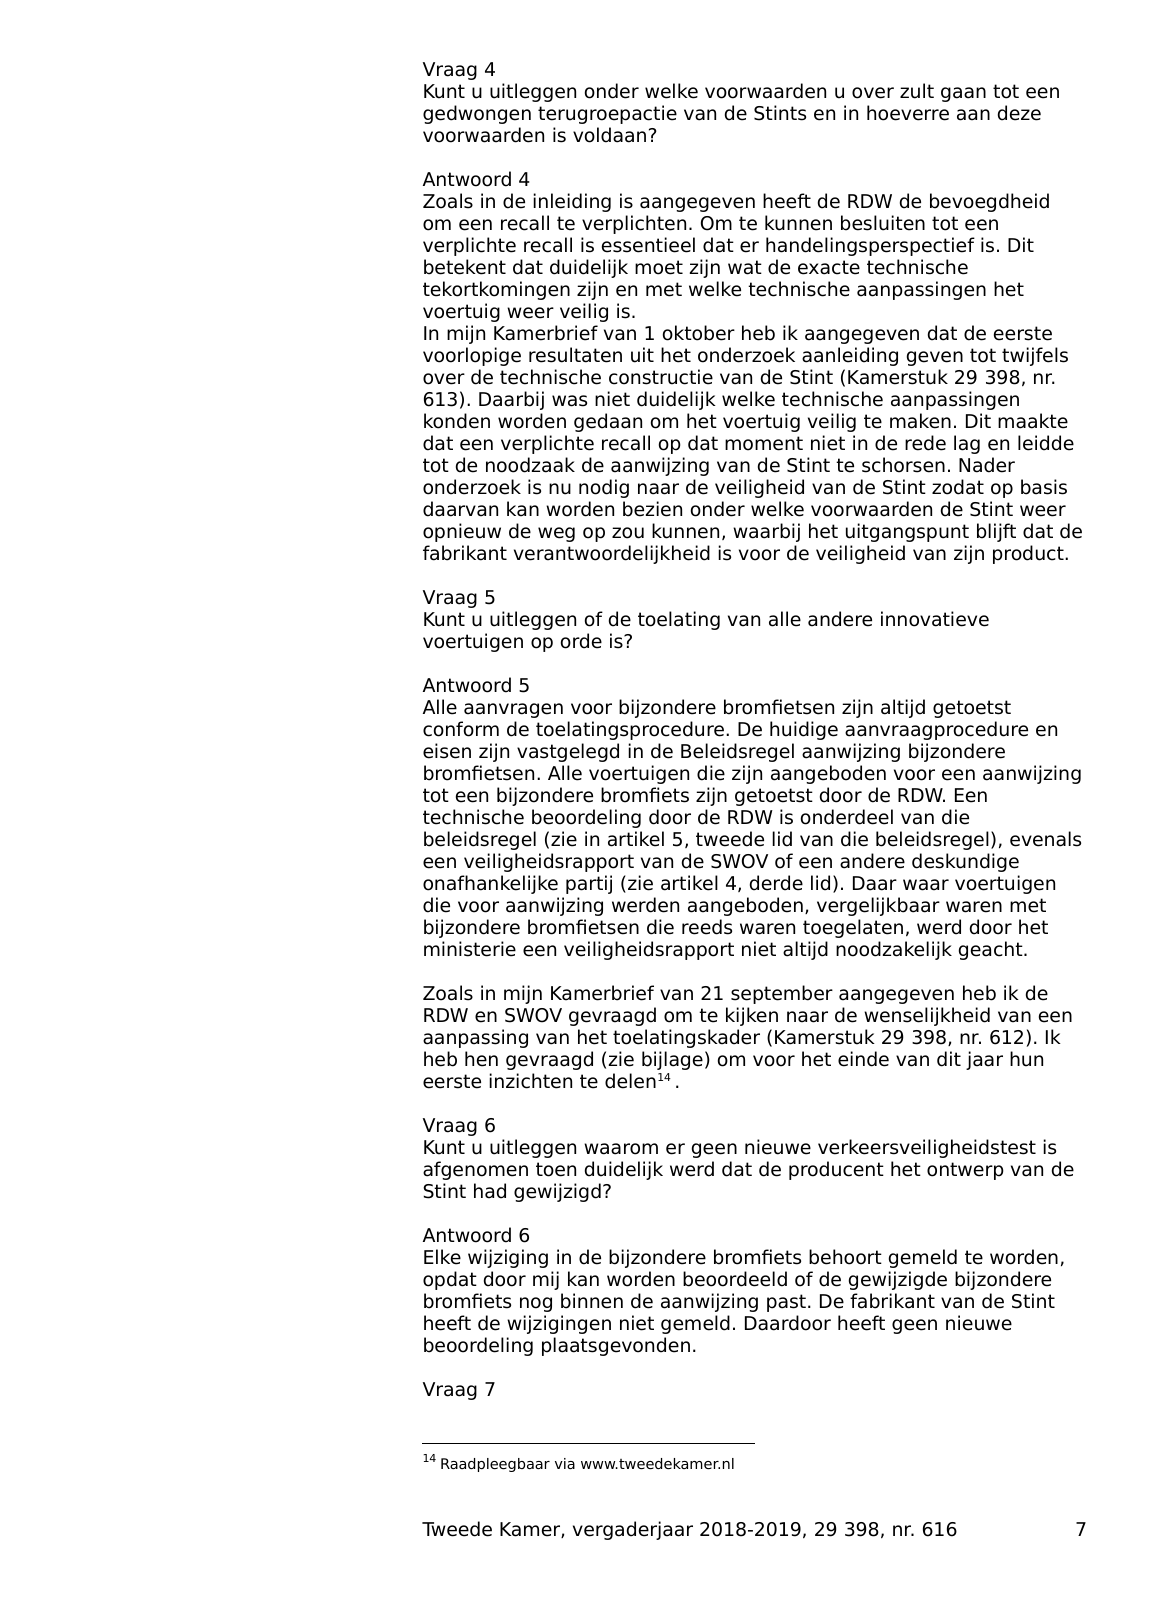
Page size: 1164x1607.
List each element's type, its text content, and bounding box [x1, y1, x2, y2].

text Elke wijziging in de bijzondere bromfiets behoort gemeld te worden, opdat door mij kan worden beoordeeld of de gewijzigde bijzondere bromfiets nog binnen de aanwijzing past. De fabrikant van de Stint heeft de wijzigingen niet gemeld. Daardoor heeft geen nieuwe beoordeling plaatsgevonden. [422, 1247, 1087, 1357]
text Vraag 6 [422, 1115, 1087, 1137]
text Kunt u uitleggen onder welke voorwaarden u over zult gaan tot een gedwongen terugroepactie van de Stints en in hoeverre aan deze voorwaarden is voldaan? [422, 81, 1087, 147]
text Raadpleegbaar via www.tweedekamer.nl [422, 1452, 1087, 1474]
text Antwoord 4 [422, 169, 1087, 191]
text Vraag 4 [422, 59, 1087, 81]
text Vraag 7 [422, 1379, 1087, 1401]
text Kunt u uitleggen of de toelating van alle andere innovatieve voertuigen op orde is? [422, 609, 1087, 653]
text Alle aanvragen voor bijzondere bromfietsen zijn altijd getoetst conform de toelatingsprocedure. De huidige aanvraagprocedure en eisen zijn vastgelegd in de Beleidsregel aanwijzing bijzondere bromfietsen. Alle voertuigen die zijn aangeboden voor een aanwijzing tot een bijzondere bromfiets zijn getoetst door de RDW. Een technische beoordeling door de RDW is onderdeel van die beleidsregel (zie in artikel 5, tweede lid van die beleidsregel), evenals een veiligheidsrapport van de SWOV of een andere deskundige onafhankelijke partij (zie artikel 4, derde lid). Daar waar voertuigen die voor aanwijzing werden aangeboden, vergelijkbaar waren met bijzondere bromfietsen die reeds waren toegelaten, werd door het ministerie een veiligheidsrapport niet altijd noodzakelijk geacht. [422, 697, 1087, 961]
text Antwoord 6 [422, 1225, 1087, 1247]
text In mijn Kamerbrief van 1 oktober heb ik aangegeven dat de eerste voorlopige resultaten uit het onderzoek aanleiding geven tot twijfels over de technische constructie van de Stint (Kamerstuk 29 398, nr. 613). Daarbij was niet duidelijk welke technische aanpassingen konden worden gedaan om het voertuig veilig te maken. Dit maakte dat een verplichte recall op dat moment niet in de rede lag en leidde tot de noodzaak de aanwijzing van de Stint te schorsen. Nader onderzoek is nu nodig naar de veiligheid van de Stint zodat op basis daarvan kan worden bezien onder welke voorwaarden de Stint weer opnieuw de weg op zou kunnen, waarbij het uitgangspunt blijft dat de fabrikant verantwoordelijkheid is voor de veiligheid van zijn product. [422, 323, 1087, 565]
text Vraag 5 [422, 587, 1087, 609]
text Zoals in de inleiding is aangegeven heeft de RDW de bevoegdheid om een recall te verplichten. Om te kunnen besluiten tot een verplichte recall is essentieel dat er handelingsperspectief is. Dit betekent dat duidelijk moet zijn wat de exacte technische tekortkomingen zijn en met welke technische aanpassingen het voertuig weer veilig is. [422, 191, 1087, 323]
text Kunt u uitleggen waarom er geen nieuwe verkeersveiligheidstest is afgenomen toen duidelijk werd dat de producent het ontwerp van de Stint had gewijzigd? [422, 1137, 1087, 1203]
text Zoals in mijn Kamerbrief van 21 september aangegeven heb ik de RDW en SWOV gevraagd om te kijken naar de wenselijkheid van een aanpassing van het toelatingskader (Kamerstuk 29 398, nr. 612). Ik heb hen gevraagd (zie bijlage) om voor het einde van dit jaar hun eerste inzichten te delen. [422, 983, 1087, 1093]
text Antwoord 5 [422, 675, 1087, 697]
